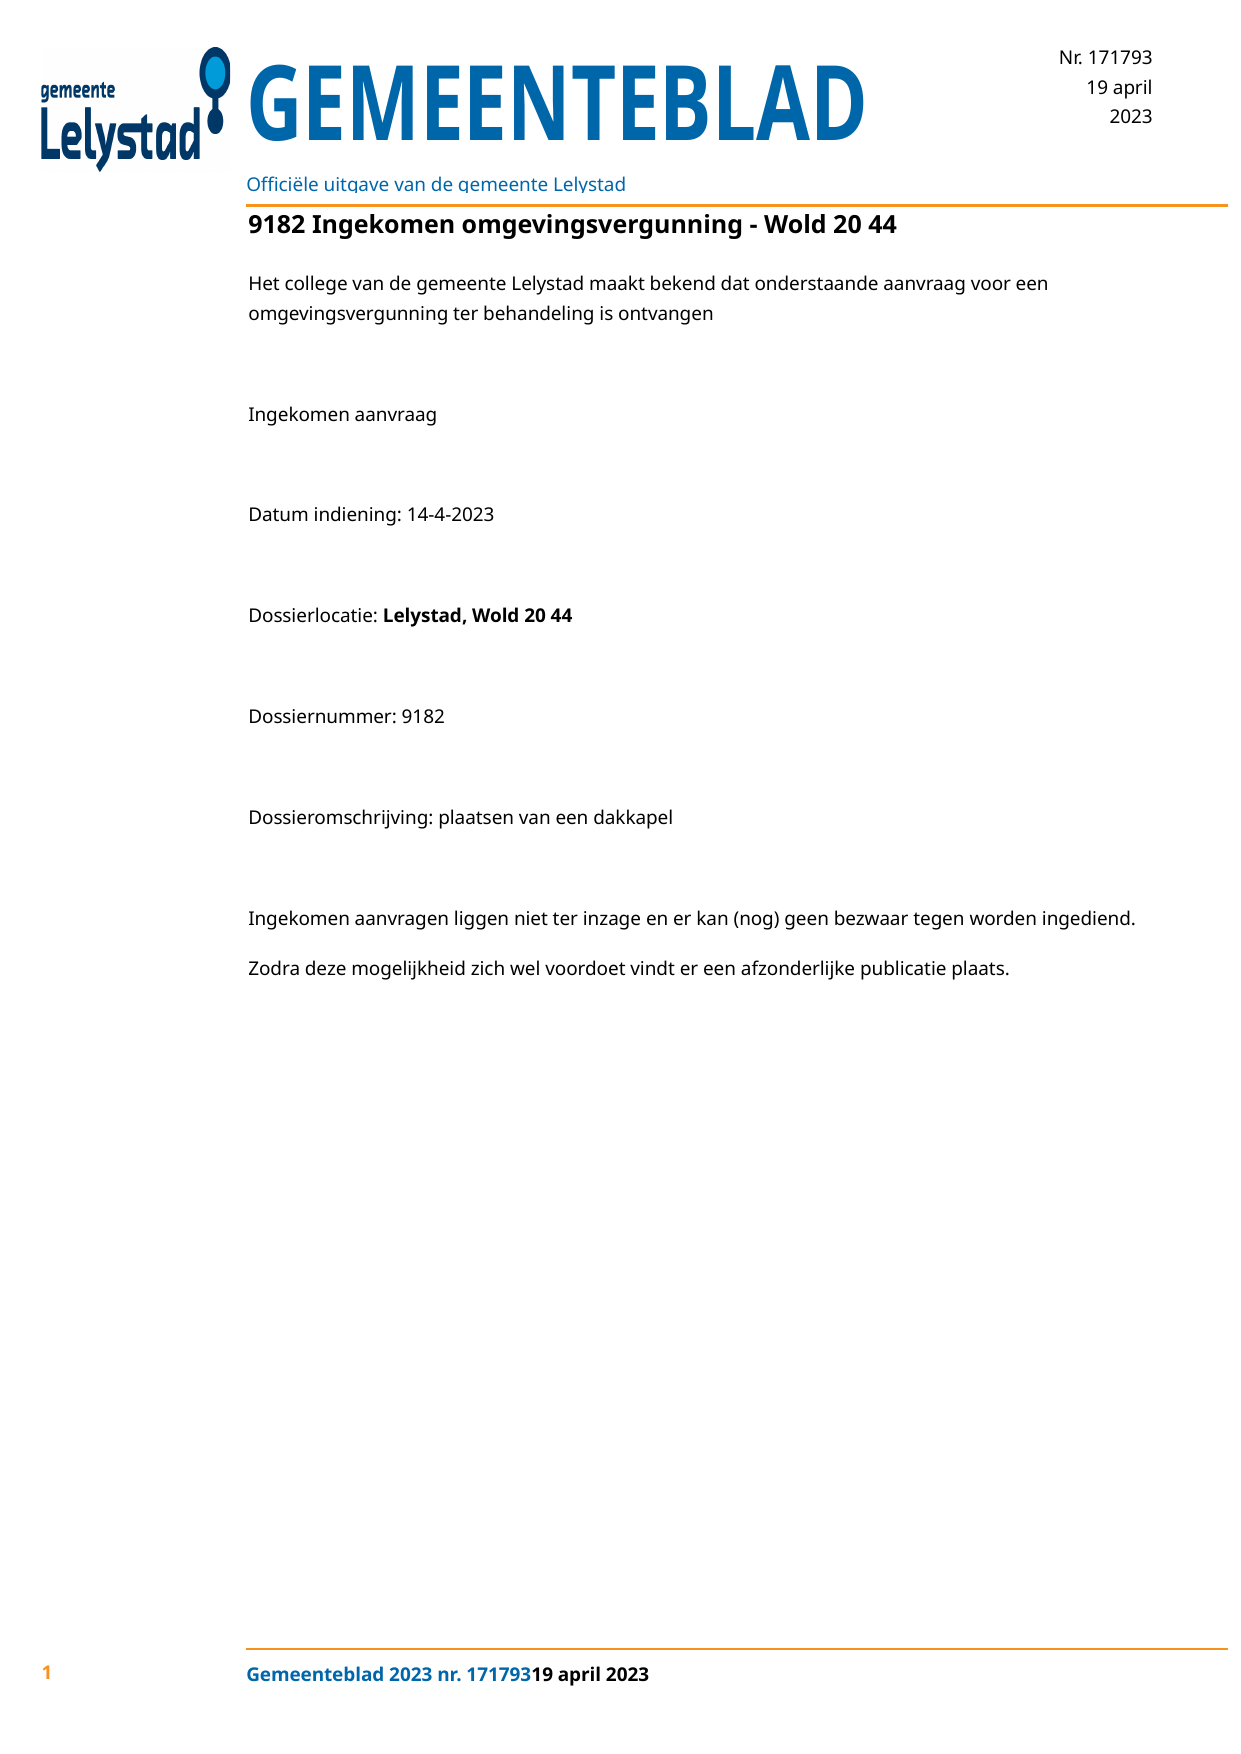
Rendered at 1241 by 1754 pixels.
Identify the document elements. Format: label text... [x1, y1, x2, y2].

text Het college van de gemeente Lelystad maakt bekend dat onderstaande aanvraag voor een omgevingsvergunning ter behandeling is ontvangen [248, 270, 1152, 326]
text Ingekomen aanvragen liggen niet ter inzage en er kan (nog) geen bezwaar tegen worden ingediend. [248, 905, 1152, 931]
picture [41, 47, 231, 172]
text Dossiernummer: 9182 [248, 703, 1152, 729]
text Ingekomen aanvraag [248, 401, 1152, 426]
text Dossieromschrijving: plaatsen van een dakkapel [248, 804, 1152, 830]
text Datum indiening: 14-4-2023 [248, 502, 1152, 527]
text Dossierlocatie: Lelystad, Wold 20 44 [248, 602, 1152, 628]
text 9182 Ingekomen omgevingsvergunning - Wold 20 44 [248, 207, 1152, 241]
text Zodra deze mogelijkheid zich wel voordoet vindt er een afzonderlijke publicatie plaats. [248, 955, 1152, 981]
